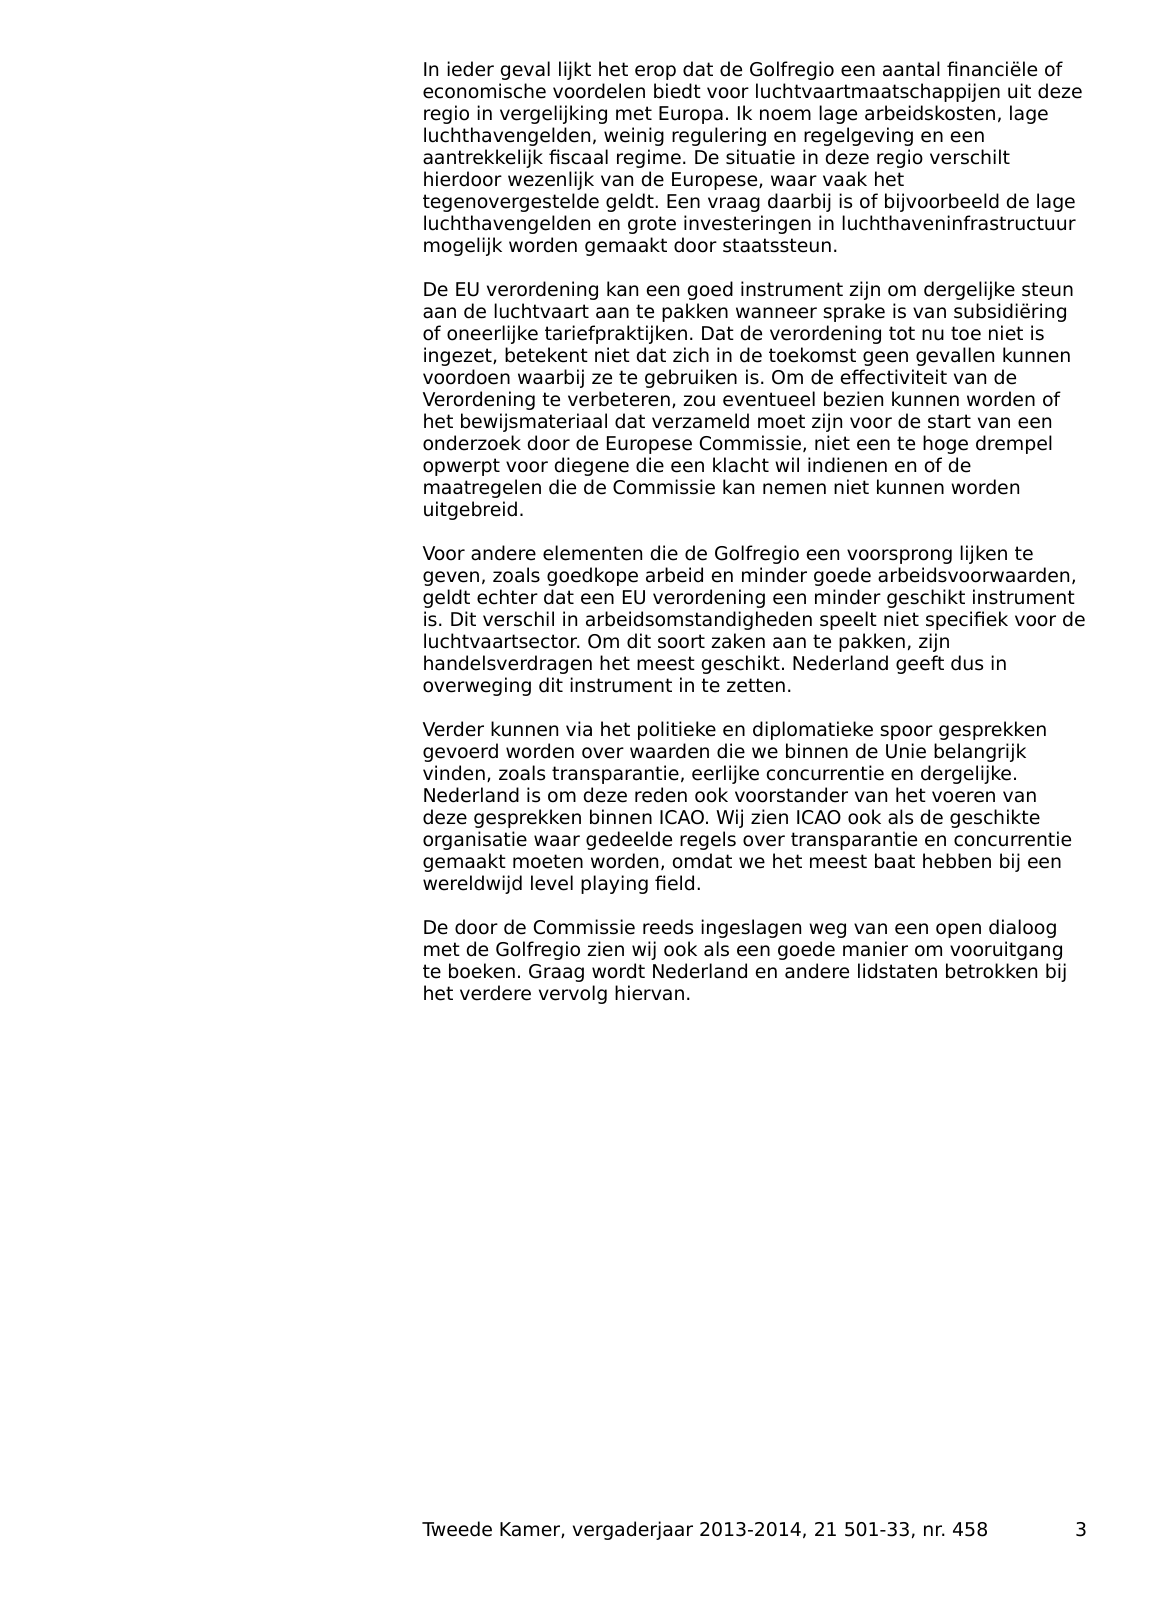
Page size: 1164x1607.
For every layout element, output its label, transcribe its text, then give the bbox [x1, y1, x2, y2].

text De EU verordening kan een goed instrument zijn om dergelijke steun aan de luchtvaart aan te pakken wanneer sprake is van subsidiëring of oneerlijke tariefpraktijken. Dat de verordening tot nu toe niet is ingezet, betekent niet dat zich in de toekomst geen gevallen kunnen voordoen waarbij ze te gebruiken is. Om de effectiviteit van de Verordening te verbeteren, zou eventueel bezien kunnen worden of het bewijsmateriaal dat verzameld moet zijn voor de start van een onderzoek door de Europese Commissie, niet een te hoge drempel opwerpt voor diegene die een klacht wil indienen en of de maatregelen die de Commissie kan nemen niet kunnen worden uitgebreid. [422, 279, 1087, 521]
text Voor andere elementen die de Golfregio een voorsprong lijken te geven, zoals goedkope arbeid en minder goede arbeidsvoorwaarden, geldt echter dat een EU verordening een minder geschikt instrument is. Dit verschil in arbeidsomstandigheden speelt niet specifiek voor de luchtvaartsector. Om dit soort zaken aan te pakken, zijn handelsverdragen het meest geschikt. Nederland geeft dus in overweging dit instrument in te zetten. [422, 543, 1087, 697]
text In ieder geval lijkt het erop dat de Golfregio een aantal financiële of economische voordelen biedt voor luchtvaartmaatschappijen uit deze regio in vergelijking met Europa. Ik noem lage arbeidskosten, lage luchthavengelden, weinig regulering en regelgeving en een aantrekkelijk fiscaal regime. De situatie in deze regio verschilt hierdoor wezenlijk van de Europese, waar vaak het tegenovergestelde geldt. Een vraag daarbij is of bijvoorbeeld de lage luchthavengelden en grote investeringen in luchthaveninfrastructuur mogelijk worden gemaakt door staatssteun. [422, 59, 1087, 257]
text De door de Commissie reeds ingeslagen weg van een open dialoog met de Golfregio zien wij ook als een goede manier om vooruitgang te boeken. Graag wordt Nederland en andere lidstaten betrokken bij het verdere vervolg hiervan. [422, 917, 1087, 1005]
text Verder kunnen via het politieke en diplomatieke spoor gesprekken gevoerd worden over waarden die we binnen de Unie belangrijk vinden, zoals transparantie, eerlijke concurrentie en dergelijke. Nederland is om deze reden ook voorstander van het voeren van deze gesprekken binnen ICAO. Wij zien ICAO ook als de geschikte organisatie waar gedeelde regels over transparantie en concurrentie gemaakt moeten worden, omdat we het meest baat hebben bij een wereldwijd level playing field. [422, 719, 1087, 895]
